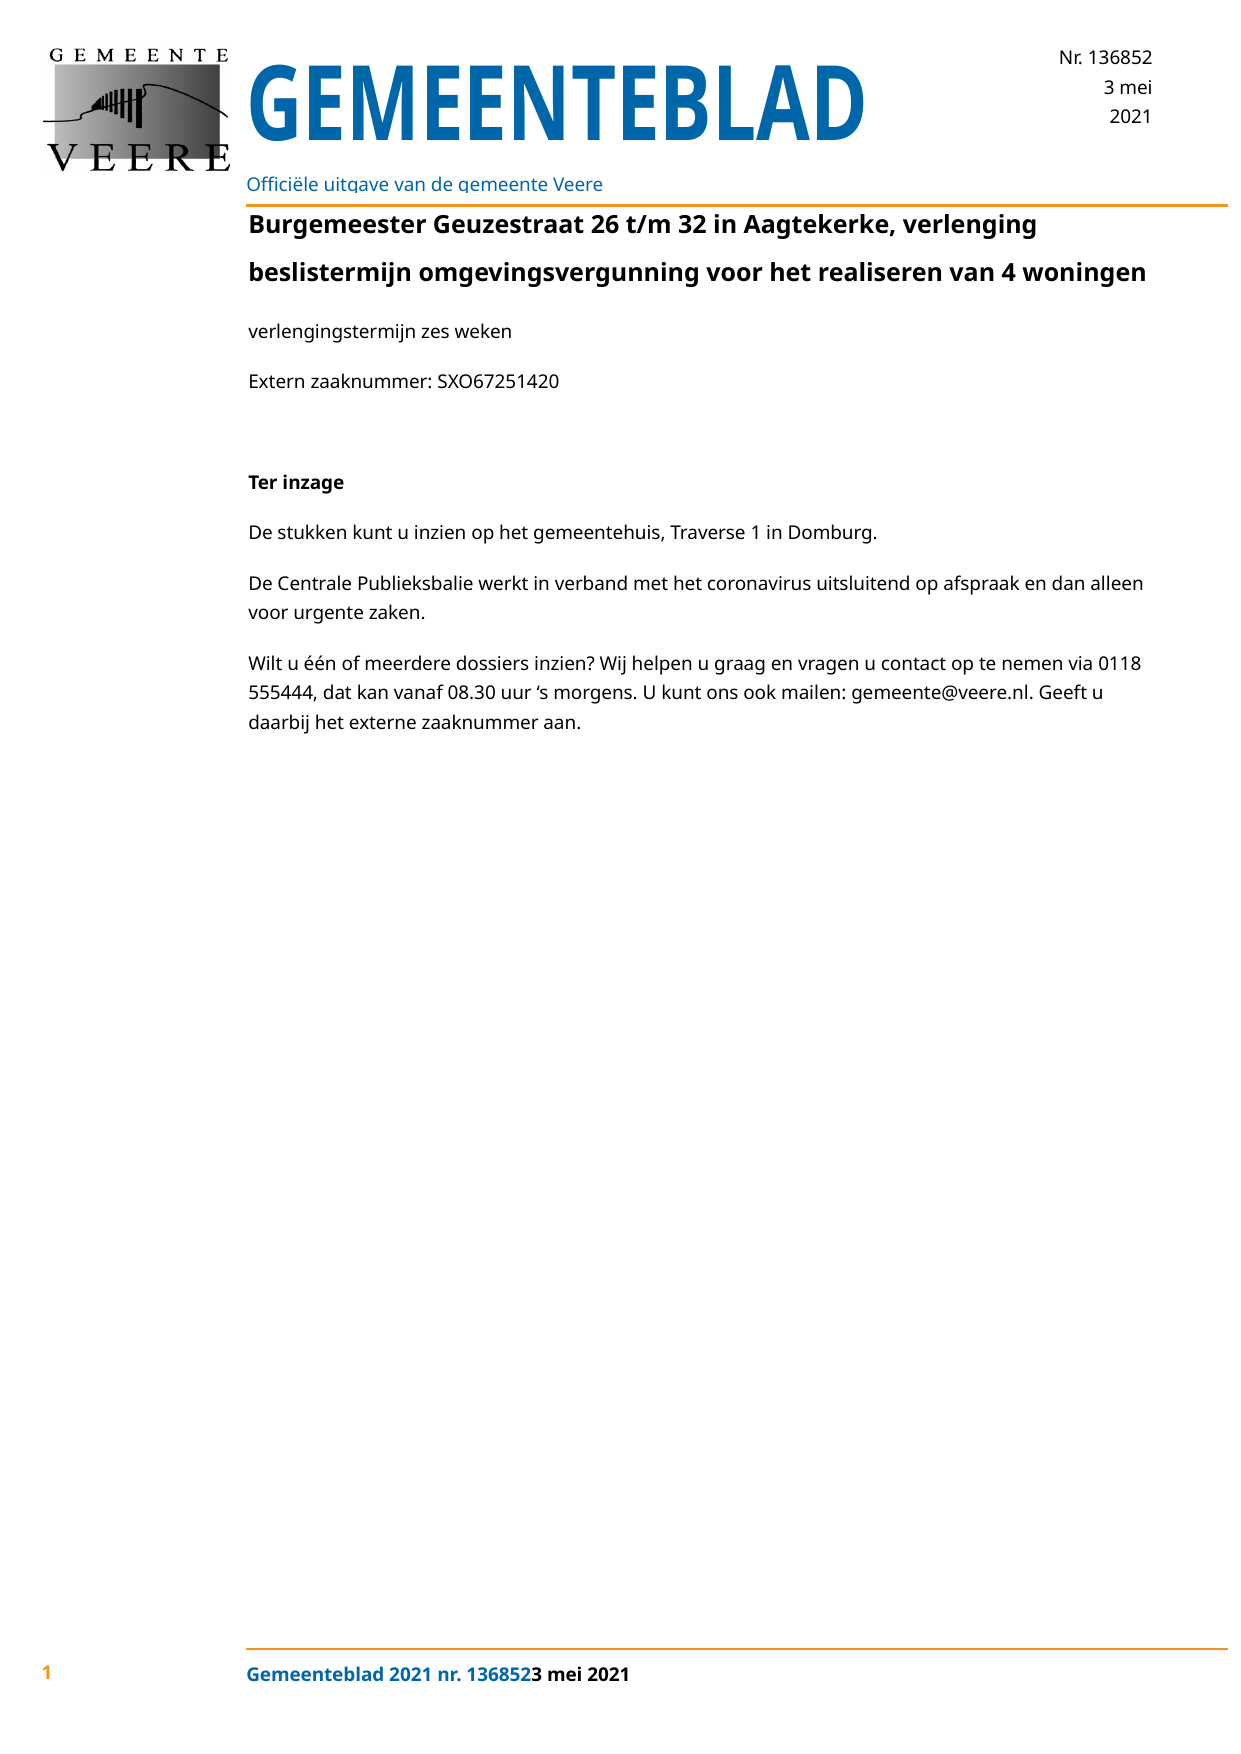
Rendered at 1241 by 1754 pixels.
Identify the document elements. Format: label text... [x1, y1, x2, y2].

text Wilt u één of meerdere dossiers inzien? Wij helpen u graag en vragen u contact op te nemen via 0118 555444, dat kan vanaf 08.30 uur ‘s morgens. U kunt ons ook mailen: gemeente@veere.nl. Geeft u daarbij het externe zaaknummer aan. [248, 650, 1152, 735]
text De stukken kunt u inzien op het gemeentehuis, Traverse 1 in Domburg. [248, 519, 1152, 545]
picture [41, 47, 231, 172]
text Burgemeester Geuzestraat 26 t/m 32 in Aagtekerke, verlenging beslistermijn omgevingsvergunning voor het realiseren van 4 woningen [248, 207, 1152, 288]
text De Centrale Publieksbalie werkt in verband met het coronavirus uitsluitend op afspraak en dan alleen voor urgente zaken. [248, 570, 1152, 625]
text Ter inzage [248, 469, 1152, 495]
text verlengingstermijn zes weken [248, 318, 1152, 344]
text Extern zaaknummer: SXO67251420 [248, 368, 1152, 394]
